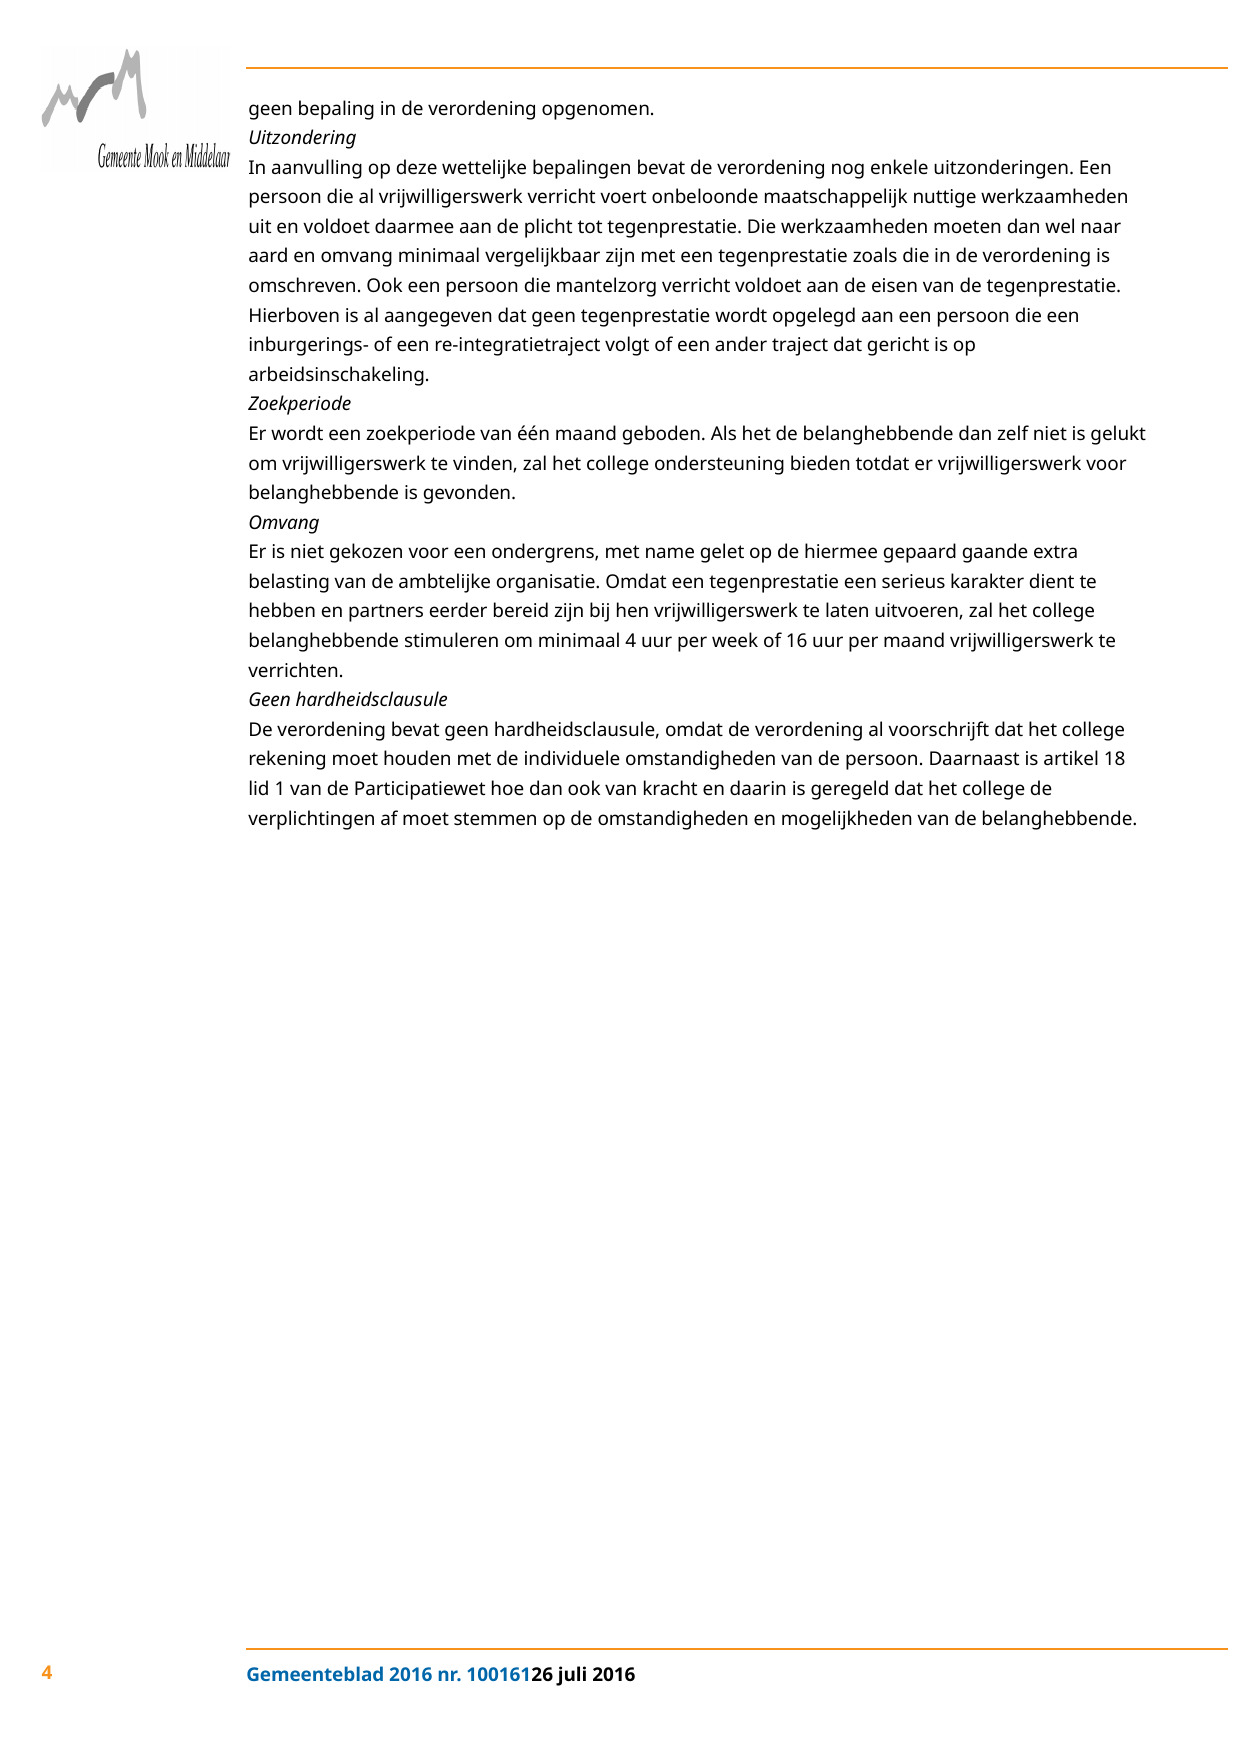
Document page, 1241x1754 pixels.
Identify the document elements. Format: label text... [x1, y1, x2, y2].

text De verordening bevat geen hardheidsclausule, omdat de verordening al voorschrijft dat het college rekening moet houden met de individuele omstandigheden van de persoon. Daarnaast is artikel 18 lid 1 van de Participatiewet hoe dan ook van kracht en daarin is geregeld dat het college de verplichtingen af moet stemmen op de omstandigheden en mogelijkheden van de belanghebbende. [248, 716, 1152, 831]
text Omvang [248, 509, 1152, 535]
text Geen hardheidsclausule [248, 686, 1152, 712]
picture [41, 47, 231, 172]
text Er wordt een zoekperiode van één maand geboden. Als het de belanghebbende dan zelf niet is gelukt om vrijwilligerswerk te vinden, zal het college ondersteuning bieden totdat er vrijwilligerswerk voor belanghebbende is gevonden. [248, 420, 1152, 505]
text geen bepaling in de verordening opgenomen. [248, 95, 1152, 121]
text Er is niet gekozen voor een ondergrens, met name gelet op de hiermee gepaard gaande extra belasting van de ambtelijke organisatie. Omdat een tegenprestatie een serieus karakter dient te hebben en partners eerder bereid zijn bij hen vrijwilligerswerk te laten uitvoeren, zal het college belanghebbende stimuleren om minimaal 4 uur per week of 16 uur per maand vrijwilligerswerk te verrichten. [248, 538, 1152, 683]
text Zoekperiode [248, 391, 1152, 416]
text Uitzondering [248, 124, 1152, 150]
text In aanvulling op deze wettelijke bepalingen bevat de verordening nog enkele uitzonderingen. Een persoon die al vrijwilligerswerk verricht voert onbeloonde maatschappelijk nuttige werkzaamheden uit en voldoet daarmee aan de plicht tot tegenprestatie. Die werkzaamheden moeten dan wel naar aard en omvang minimaal vergelijkbaar zijn met een tegenprestatie zoals die in de verordening is omschreven. Ook een persoon die mantelzorg verricht voldoet aan de eisen van de tegenprestatie. Hierboven is al aangegeven dat geen tegenprestatie wordt opgelegd aan een persoon die een inburgerings- of een re-integratietraject volgt of een ander traject dat gericht is op arbeidsinschakeling. [248, 154, 1152, 387]
